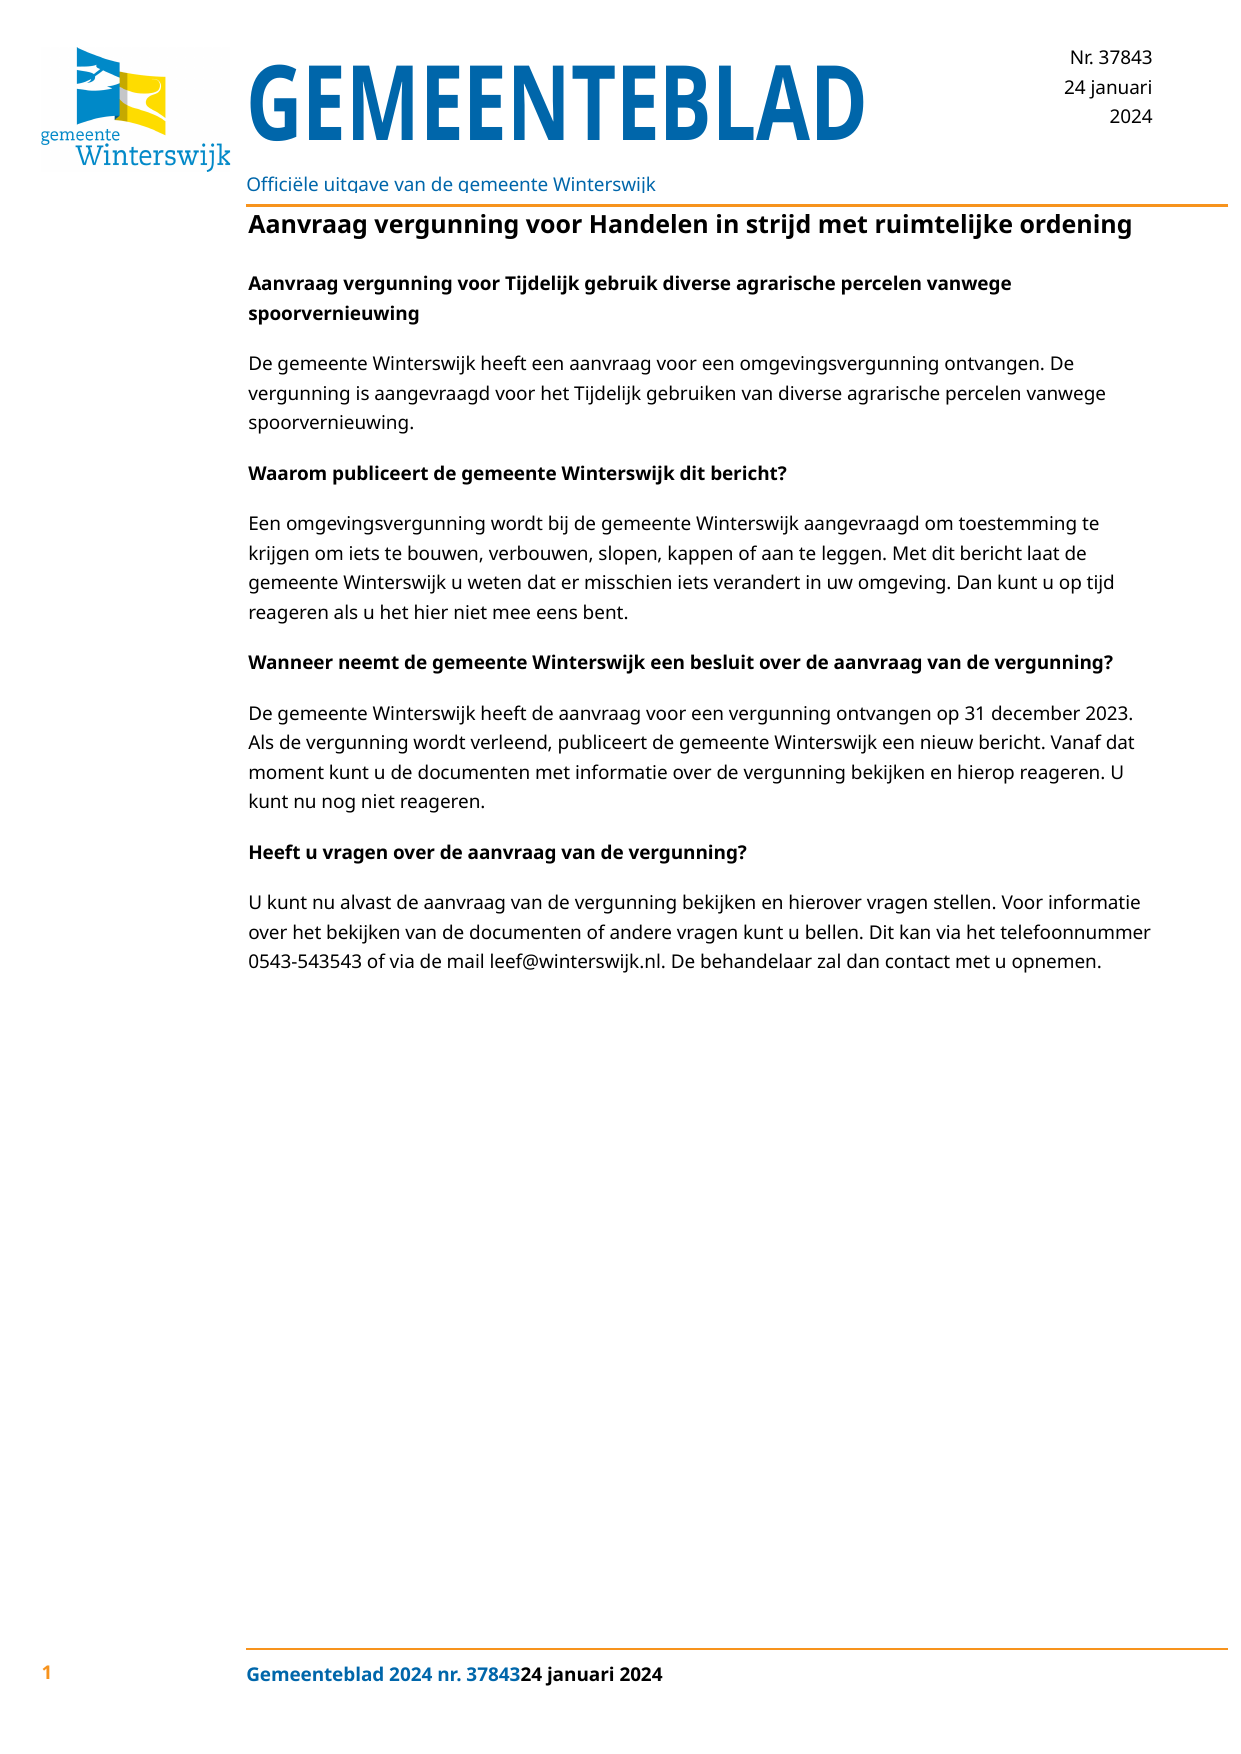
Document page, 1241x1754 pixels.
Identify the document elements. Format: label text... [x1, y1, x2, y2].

text Een omgevingsvergunning wordt bij de gemeente Winterswijk aangevraagd om toestemming te krijgen om iets te bouwen, verbouwen, slopen, kappen of aan te leggen. Met dit bericht laat de gemeente Winterswijk u weten dat er misschien iets verandert in uw omgeving. Dan kunt u op tijd reageren als u het hier niet mee eens bent. [248, 510, 1152, 625]
text Waarom publiceert de gemeente Winterswijk dit bericht? [248, 460, 1152, 486]
text Wanneer neemt de gemeente Winterswijk een besluit over de aanvraag van de vergunning? [248, 649, 1152, 675]
text U kunt nu alvast de aanvraag van de vergunning bekijken en hierover vragen stellen. Voor informatie over het bekijken van de documenten of andere vragen kunt u bellen. Dit kan via het telefoonnummer 0543-543543 of via de mail leef@winterswijk.nl. De behandelaar zal dan contact met u opnemen. [248, 889, 1152, 974]
text Aanvraag vergunning voor Handelen in strijd met ruimtelijke ordening [248, 207, 1152, 241]
text Aanvraag vergunning voor Tijdelijk gebruik diverse agrarische percelen vanwege spoorvernieuwing [248, 270, 1152, 326]
picture [225, 153, 231, 162]
text De gemeente Winterswijk heeft de aanvraag voor een vergunning ontvangen op 31 december 2023. Als de vergunning wordt verleend, publiceert de gemeente Winterswijk een nieuw bericht. Vanaf dat moment kunt u de documenten met informatie over de vergunning bekijken en hierop reageren. U kunt nu nog niet reageren. [248, 700, 1152, 814]
text Heeft u vragen over de aanvraag van de vergunning? [248, 839, 1152, 865]
text De gemeente Winterswijk heeft een aanvraag voor een omgevingsvergunning ontvangen. De vergunning is aangevraagd voor het Tijdelijk gebruiken van diverse agrarische percelen vanwege spoorvernieuwing. [248, 350, 1152, 435]
picture [41, 47, 231, 172]
